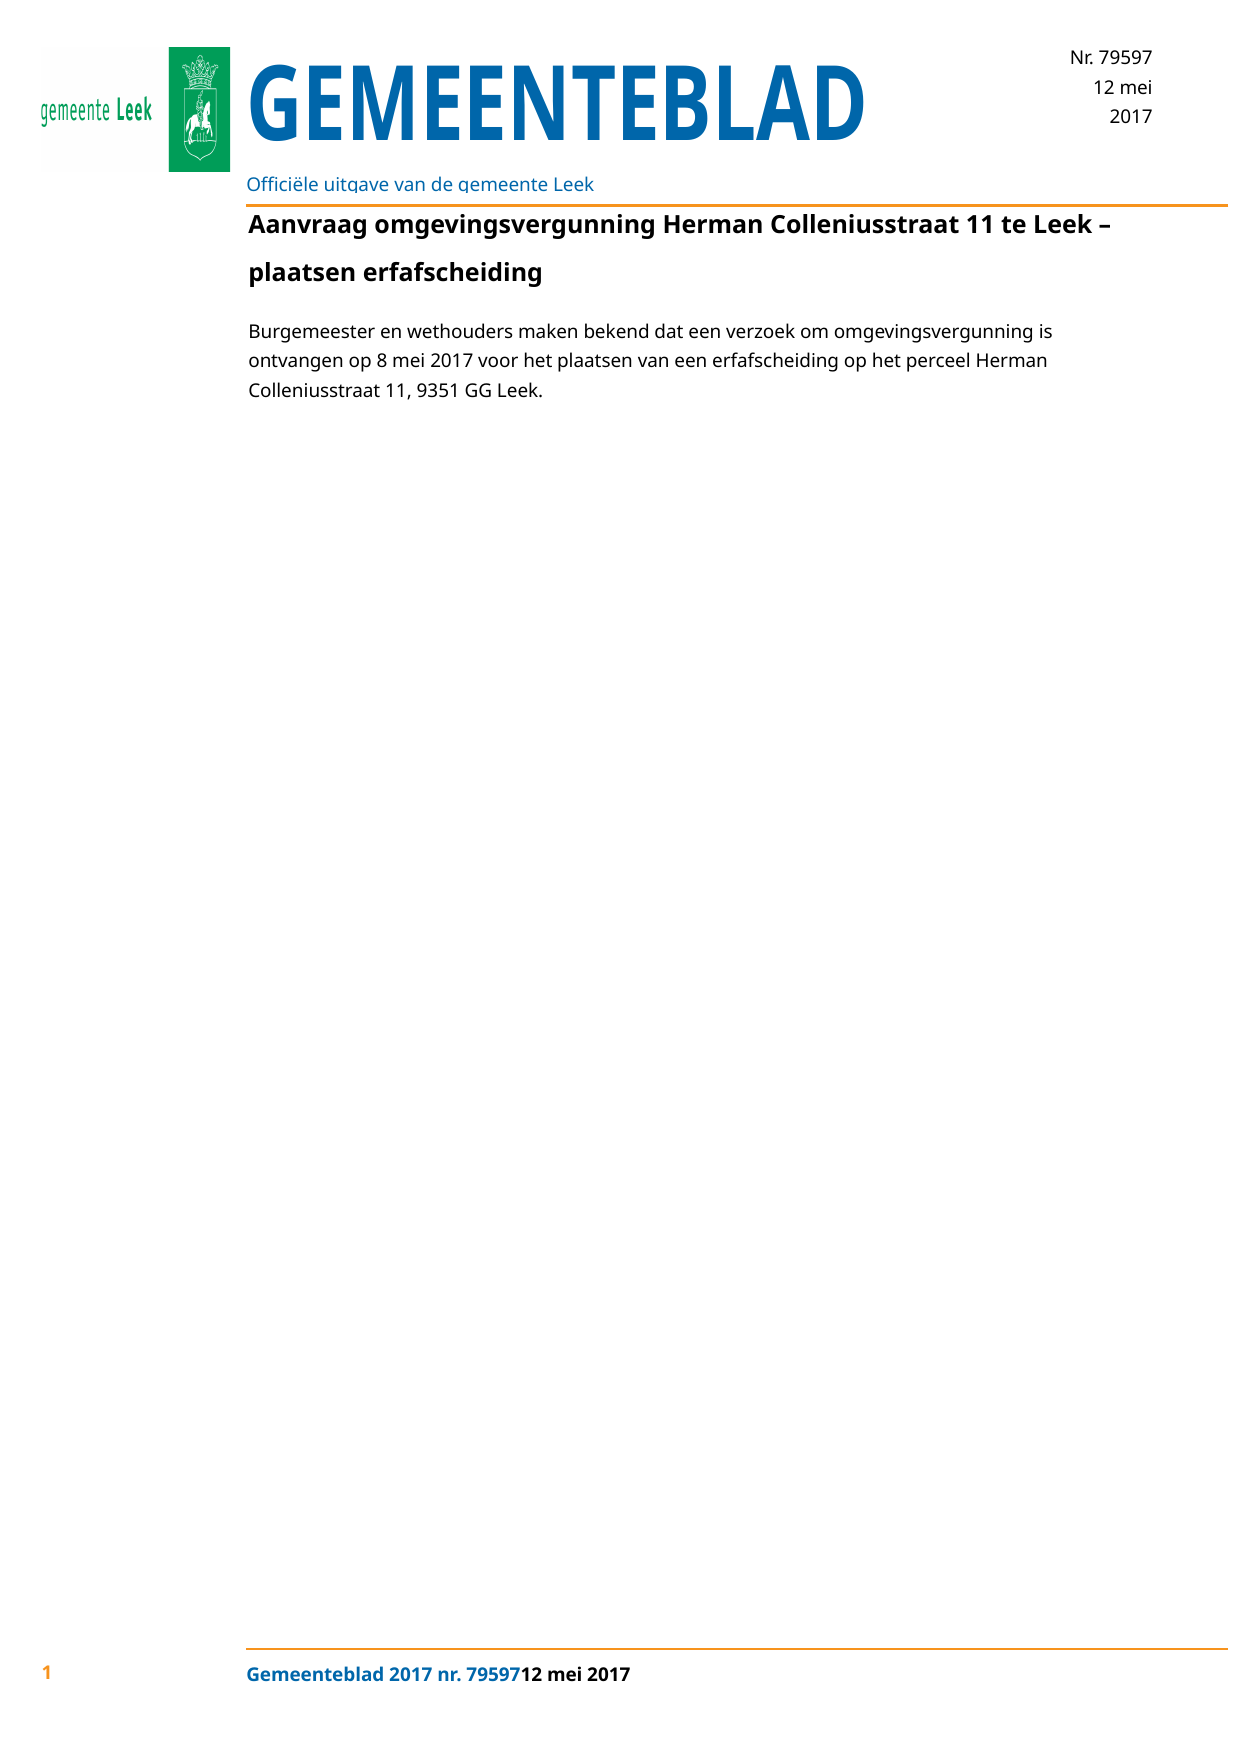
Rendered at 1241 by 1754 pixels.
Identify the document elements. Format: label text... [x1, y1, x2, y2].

text Burgemeester en wethouders maken bekend dat een verzoek om omgevingsvergunning is ontvangen op 8 mei 2017 voor het plaatsen van een erfafscheiding op het perceel Herman Colleniusstraat 11, 9351 GG Leek. [248, 318, 1152, 403]
picture [41, 47, 231, 172]
text Aanvraag omgevingsvergunning Herman Colleniusstraat 11 te Leek – plaatsen erfafscheiding [248, 207, 1152, 288]
